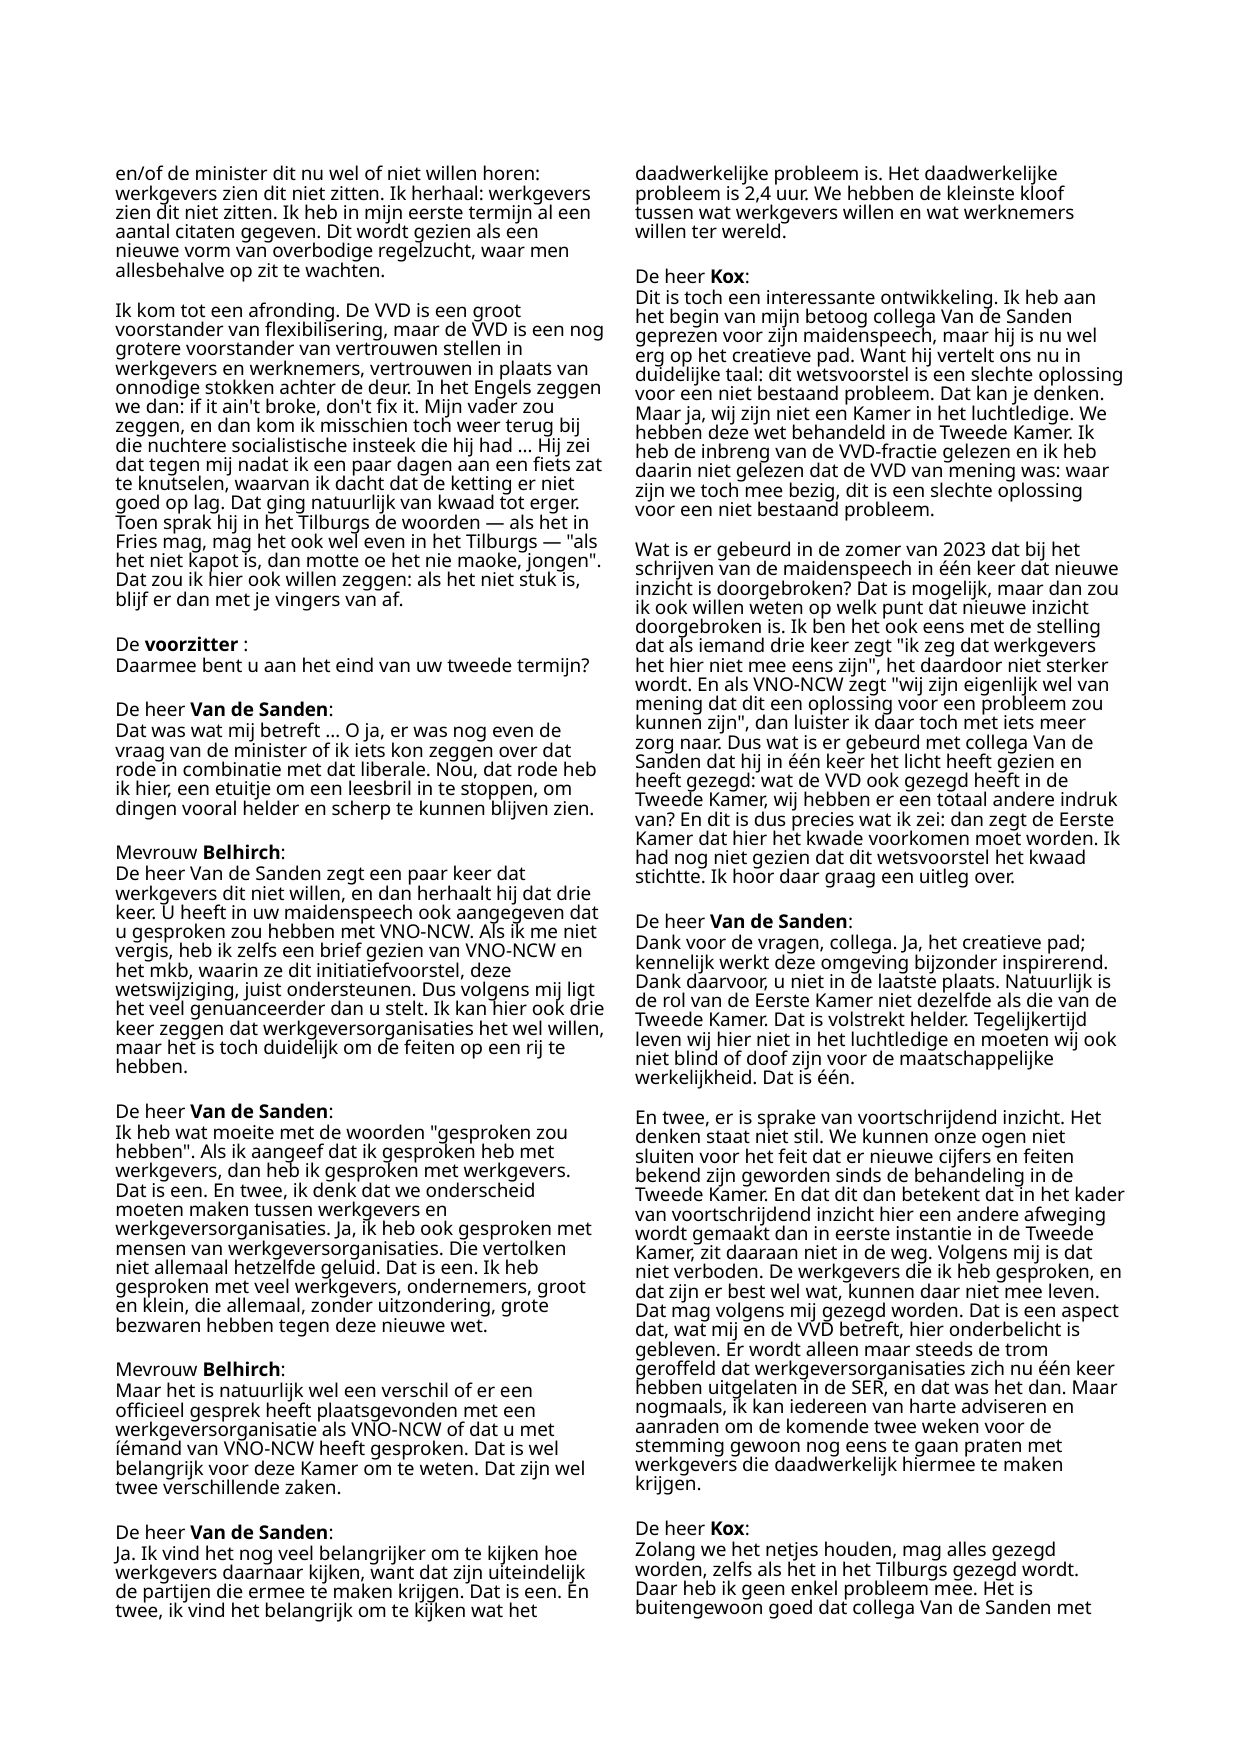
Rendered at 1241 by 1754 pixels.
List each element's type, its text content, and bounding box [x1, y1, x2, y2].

text En twee, er is sprake van voortschrijdend inzicht. Het denken staat niet stil. We kunnen onze ogen niet sluiten voor het feit dat er nieuwe cijfers en feiten bekend zijn geworden sinds de behandeling in de Tweede Kamer. En dat dit dan betekent dat in het kader van voortschrijdend inzicht hier een andere afweging wordt gemaakt dan in eerste instantie in de Tweede Kamer, zit daaraan niet in de weg. Volgens mij is dat niet verboden. De werkgevers die ik heb gesproken, en dat zijn er best wel wat, kunnen daar niet mee leven. Dat mag volgens mij gezegd worden. Dat is een aspect dat, wat mij en de VVD betreft, hier onderbelicht is gebleven. Er wordt alleen maar steeds de trom geroffeld dat werkgeversorganisaties zich nu één keer hebben uitgelaten in de SER, en dat was het dan. Maar nogmaals, ik kan iedereen van harte adviseren en aanraden om de komende twee weken voor de stemming gewoon nog eens te gaan praten met werkgevers die daadwerkelijk hiermee te maken krijgen. [635, 1109, 1125, 1495]
text Dit is toch een interessante ontwikkeling. Ik heb aan het begin van mijn betoog collega Van de Sanden geprezen voor zijn maidenspeech, maar hij is nu wel erg op het creatieve pad. Want hij vertelt ons nu in duidelijke taal: dit wetsvoorstel is een slechte oplossing voor een niet bestaand probleem. Dat kan je denken. Maar ja, wij zijn niet een Kamer in het luchtledige. We hebben deze wet behandeld in de Tweede Kamer. Ik heb de inbreng van de VVD-fractie gelezen en ik heb daarin niet gelezen dat de VVD van mening was: waar zijn we toch mee bezig, dit is een slechte oplossing voor een niet bestaand probleem. [635, 289, 1125, 520]
text Mevrouw Belhirch: [115, 839, 605, 865]
text De heer Van de Sanden: [115, 697, 605, 722]
text Dank voor de vragen, collega. Ja, het creatieve pad; kennelijk werkt deze omgeving bijzonder inspirerend. Dank daarvoor, u niet in de laatste plaats. Natuurlijk is de rol van de Eerste Kamer niet dezelfde als die van de Tweede Kamer. Dat is volstrekt helder. Tegelijkertijd leven wij hier niet in het luchtledige en moeten wij ook niet blind of doof zijn voor de maatschappelijke werkelijkheid. Dat is één. [635, 934, 1125, 1088]
text De heer Van de Sanden: [635, 909, 1125, 934]
text en/of de minister dit nu wel of niet willen horen: werkgevers zien dit niet zitten. Ik herhaal: werkgevers zien dit niet zitten. Ik heb in mijn eerste termijn al een aantal citaten gegeven. Dit wordt gezien als een nieuwe vorm van overbodige regelzucht, waar men allesbehalve op zit te wachten. [115, 165, 605, 281]
text De heer Kox: [635, 263, 1125, 289]
text De voorzitter : [115, 631, 605, 657]
text Ik heb wat moeite met de woorden "gesproken zou hebben". Als ik aangeef dat ik gesproken heb met werkgevers, dan heb ik gesproken met werkgevers. Dat is een. En twee, ik denk dat we onderscheid moeten maken tussen werkgevers en werkgeversorganisaties. Ja, ik heb ook gesproken met mensen van werkgeversorganisaties. Die vertolken niet allemaal hetzelfde geluid. Dat is een. Ik heb gesproken met veel werkgevers, ondernemers, groot en klein, die allemaal, zonder uitzondering, grote bezwaren hebben tegen deze nieuwe wet. [115, 1124, 605, 1336]
text Ik kom tot een afronding. De VVD is een groot voorstander van flexibilisering, maar de VVD is een nog grotere voorstander van vertrouwen stellen in werkgevers en werknemers, vertrouwen in plaats van onnodige stokken achter de deur. In het Engels zeggen we dan: if it ain't broke, don't fix it. Mijn vader zou zeggen, en dan kom ik misschien toch weer terug bij die nuchtere socialistische insteek die hij had … Hij zei dat tegen mij nadat ik een paar dagen aan een fiets zat te knutselen, waarvan ik dacht dat de ketting er niet goed op lag. Dat ging natuurlijk van kwaad tot erger. Toen sprak hij in het Tilburgs de woorden — als het in Fries mag, mag het ook wel even in het Tilburgs — "als het niet kapot is, dan motte oe het nie maoke, jongen". Dat zou ik hier ook willen zeggen: als het niet stuk is, blijf er dan met je vingers van af. [115, 302, 605, 610]
text De heer Kox: [635, 1516, 1125, 1541]
text Maar het is natuurlijk wel een verschil of er een officieel gesprek heeft plaatsgevonden met een werkgeversorganisatie als VNO-NCW of dat u met íémand van VNO-NCW heeft gesproken. Dat is wel belangrijk voor deze Kamer om te weten. Dat zijn wel twee verschillende zaken. [115, 1382, 605, 1498]
text Ja. Ik vind het nog veel belangrijker om te kijken hoe werkgevers daarnaar kijken, want dat zijn uiteindelijk de partijen die ermee te maken krijgen. Dat is een. En twee, ik vind het belangrijk om te kijken wat het [115, 1544, 605, 1622]
text Mevrouw Belhirch: [115, 1357, 605, 1382]
text De heer Van de Sanden zegt een paar keer dat werkgevers dit niet willen, en dan herhaalt hij dat drie keer. U heeft in uw maidenspeech ook aangegeven dat u gesproken zou hebben met VNO-NCW. Als ik me niet vergis, heb ik zelfs een brief gezien van VNO-NCW en het mkb, waarin ze dit initiatiefvoorstel, deze wetswijziging, juist ondersteunen. Dus volgens mij ligt het veel genuanceerder dan u stelt. Ik kan hier ook drie keer zeggen dat werkgeversorganisaties het wel willen, maar het is toch duidelijk om de feiten op een rij te hebben. [115, 865, 605, 1077]
text Zolang we het netjes houden, mag alles gezegd worden, zelfs als het in het Tilburgs gezegd wordt. Daar heb ik geen enkel probleem mee. Het is buitengewoon goed dat collega Van de Sanden met [635, 1541, 1125, 1618]
text daadwerkelijke probleem is. Het daadwerkelijke probleem is 2,4 uur. We hebben de kleinste kloof tussen wat werkgevers willen en wat werknemers willen ter wereld. [635, 165, 1125, 242]
text De heer Van de Sanden: [115, 1098, 605, 1124]
text Dat was wat mij betreft … O ja, er was nog even de vraag van de minister of ik iets kon zeggen over dat rode in combinatie met dat liberale. Nou, dat rode heb ik hier, een etuitje om een leesbril in te stoppen, om dingen vooral helder en scherp te kunnen blijven zien. [115, 722, 605, 819]
text Daarmee bent u aan het eind van uw tweede termijn? [115, 657, 605, 676]
text De heer Van de Sanden: [115, 1519, 605, 1544]
text Wat is er gebeurd in de zomer van 2023 dat bij het schrijven van de maidenspeech in één keer dat nieuwe inzicht is doorgebroken? Dat is mogelijk, maar dan zou ik ook willen weten op welk punt dat nieuwe inzicht doorgebroken is. Ik ben het ook eens met de stelling dat als iemand drie keer zegt "ik zeg dat werkgevers het hier niet mee eens zijn", het daardoor niet sterker wordt. En als VNO-NCW zegt "wij zijn eigenlijk wel van mening dat dit een oplossing voor een probleem zou kunnen zijn", dan luister ik daar toch met iets meer zorg naar. Dus wat is er gebeurd met collega Van de Sanden dat hij in één keer het licht heeft gezien en heeft gezegd: wat de VVD ook gezegd heeft in de Tweede Kamer, wij hebben er een totaal andere indruk van? En dit is dus precies wat ik zei: dan zegt de Eerste Kamer dat hier het kwade voorkomen moet worden. Ik had nog niet gezien dat dit wetsvoorstel het kwaad stichtte. Ik hoor daar graag een uitleg over. [635, 541, 1125, 888]
